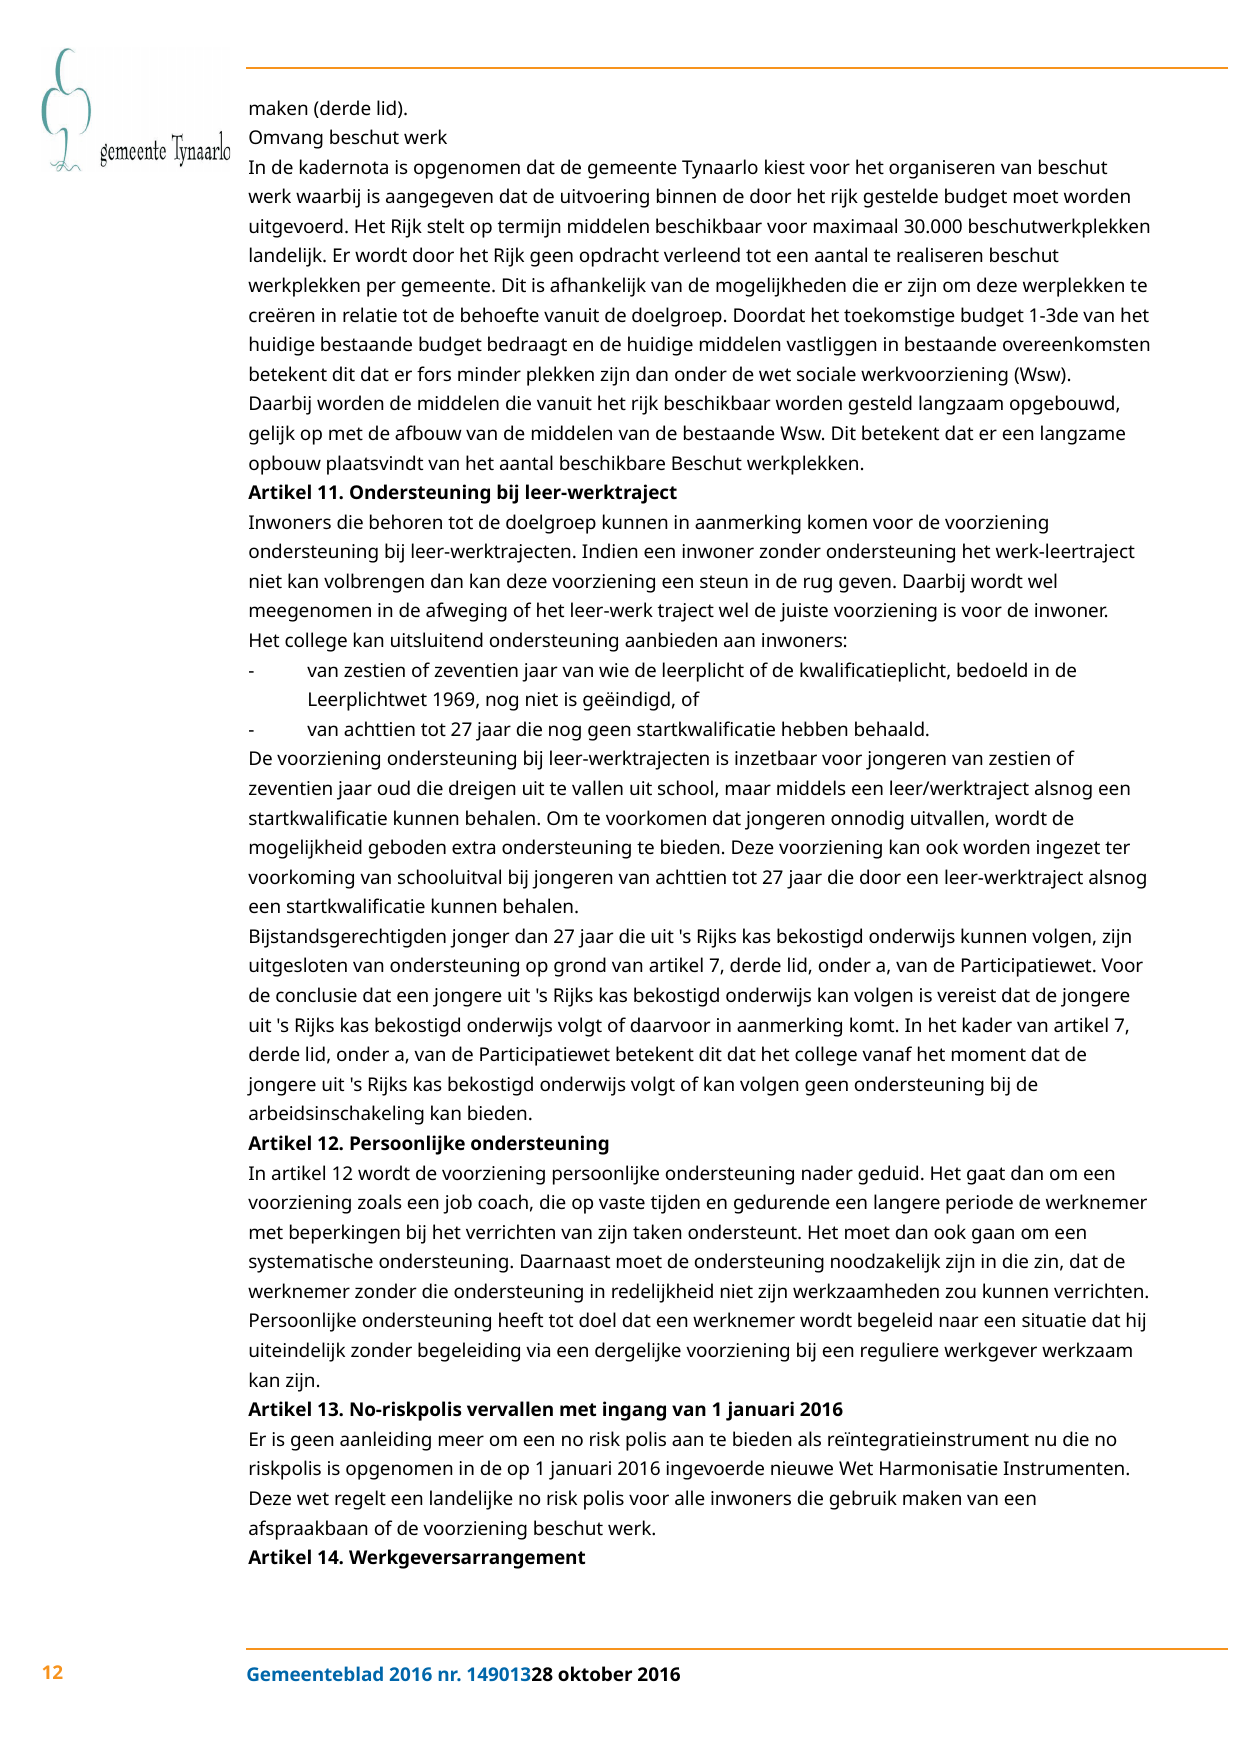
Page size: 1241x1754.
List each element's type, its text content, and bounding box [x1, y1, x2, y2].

text Artikel 13. No-riskpolis vervallen met ingang van 1 januari 2016 [248, 1396, 1152, 1422]
text Artikel 14. Werkgeversarrangement [248, 1544, 1152, 1570]
list van achttien tot 27 jaar die nog geen startkwalificatie hebben behaald. [248, 716, 1152, 742]
text Artikel 11. Ondersteuning bij leer-werktraject [248, 479, 1152, 505]
text In artikel 12 wordt de voorziening persoonlijke ondersteuning nader geduid. Het gaat dan om een voorziening zoals een job coach, die op vaste tijden en gedurende een langere periode de werknemer met beperkingen bij het verrichten van zijn taken ondersteunt. Het moet dan ook gaan om een systematische ondersteuning. Daarnaast moet de ondersteuning noodzakelijk zijn in die zin, dat de werknemer zonder die ondersteuning in redelijkheid niet zijn werkzaamheden zou kunnen verrichten. Persoonlijke ondersteuning heeft tot doel dat een werknemer wordt begeleid naar een situatie dat hij uiteindelijk zonder begeleiding via een dergelijke voorziening bij een reguliere werkgever werkzaam kan zijn. [248, 1160, 1152, 1393]
text De voorziening ondersteuning bij leer-werktrajecten is inzetbaar voor jongeren van zestien of zeventien jaar oud die dreigen uit te vallen uit school, maar middels een leer/werktraject alsnog een startkwalificatie kunnen behalen. Om te voorkomen dat jongeren onnodig uitvallen, wordt de mogelijkheid geboden extra ondersteuning te bieden. Deze voorziening kan ook worden ingezet ter voorkoming van schooluitval bij jongeren van achttien tot 27 jaar die door een leer-werktraject alsnog een startkwalificatie kunnen behalen. [248, 746, 1152, 919]
text In de kadernota is opgenomen dat de gemeente Tynaarlo kiest voor het organiseren van beschut werk waarbij is aangegeven dat de uitvoering binnen de door het rijk gestelde budget moet worden uitgevoerd. Het Rijk stelt op termijn middelen beschikbaar voor maximaal 30.000 beschutwerkplekken landelijk. Er wordt door het Rijk geen opdracht verleend tot een aantal te realiseren beschut werkplekken per gemeente. Dit is afhankelijk van de mogelijkheden die er zijn om deze werplekken te creëren in relatie tot de behoefte vanuit de doelgroep. Doordat het toekomstige budget 1-3de van het huidige bestaande budget bedraagt en de huidige middelen vastliggen in bestaande overeenkomsten betekent dit dat er fors minder plekken zijn dan onder de wet sociale werkvoorziening (Wsw). [248, 154, 1152, 387]
text Daarbij worden de middelen die vanuit het rijk beschikbaar worden gesteld langzaam opgebouwd, gelijk op met de afbouw van de middelen van de bestaande Wsw. Dit betekent dat er een langzame opbouw plaatsvindt van het aantal beschikbare Beschut werkplekken. [248, 391, 1152, 476]
text Het college kan uitsluitend ondersteuning aanbieden aan inwoners: [248, 627, 1152, 653]
text Omvang beschut werk [248, 124, 1152, 150]
text Bijstandsgerechtigden jonger dan 27 jaar die uit 's Rijks kas bekostigd onderwijs kunnen volgen, zijn uitgesloten van ondersteuning op grond van artikel 7, derde lid, onder a, van de Participatiewet. Voor de conclusie dat een jongere uit 's Rijks kas bekostigd onderwijs kan volgen is vereist dat de jongere uit 's Rijks kas bekostigd onderwijs volgt of daarvoor in aanmerking komt. In het kader van artikel 7, derde lid, onder a, van de Participatiewet betekent dit dat het college vanaf het moment dat de jongere uit 's Rijks kas bekostigd onderwijs volgt of kan volgen geen ondersteuning bij de arbeidsinschakeling kan bieden. [248, 923, 1152, 1126]
text maken (derde lid). [248, 95, 1152, 121]
text Artikel 12. Persoonlijke ondersteuning [248, 1130, 1152, 1156]
text Deze wet regelt een landelijke no risk polis voor alle inwoners die gebruik maken van een afspraakbaan of de voorziening beschut werk. [248, 1485, 1152, 1541]
picture [41, 47, 231, 172]
text Er is geen aanleiding meer om een no risk polis aan te bieden als reïntegratieinstrument nu die no riskpolis is opgenomen in de op 1 januari 2016 ingevoerde nieuwe Wet Harmonisatie Instrumenten. [248, 1426, 1152, 1481]
list van zestien of zeventien jaar van wie de leerplicht of de kwalificatieplicht, bedoeld in de Leerplichtwet 1969, nog niet is geëindigd, of [248, 657, 1152, 712]
text Inwoners die behoren tot de doelgroep kunnen in aanmerking komen voor de voorziening ondersteuning bij leer-werktrajecten. Indien een inwoner zonder ondersteuning het werk-leertraject niet kan volbrengen dan kan deze voorziening een steun in de rug geven. Daarbij wordt wel meegenomen in de afweging of het leer-werk traject wel de juiste voorziening is voor de inwoner. [248, 509, 1152, 623]
